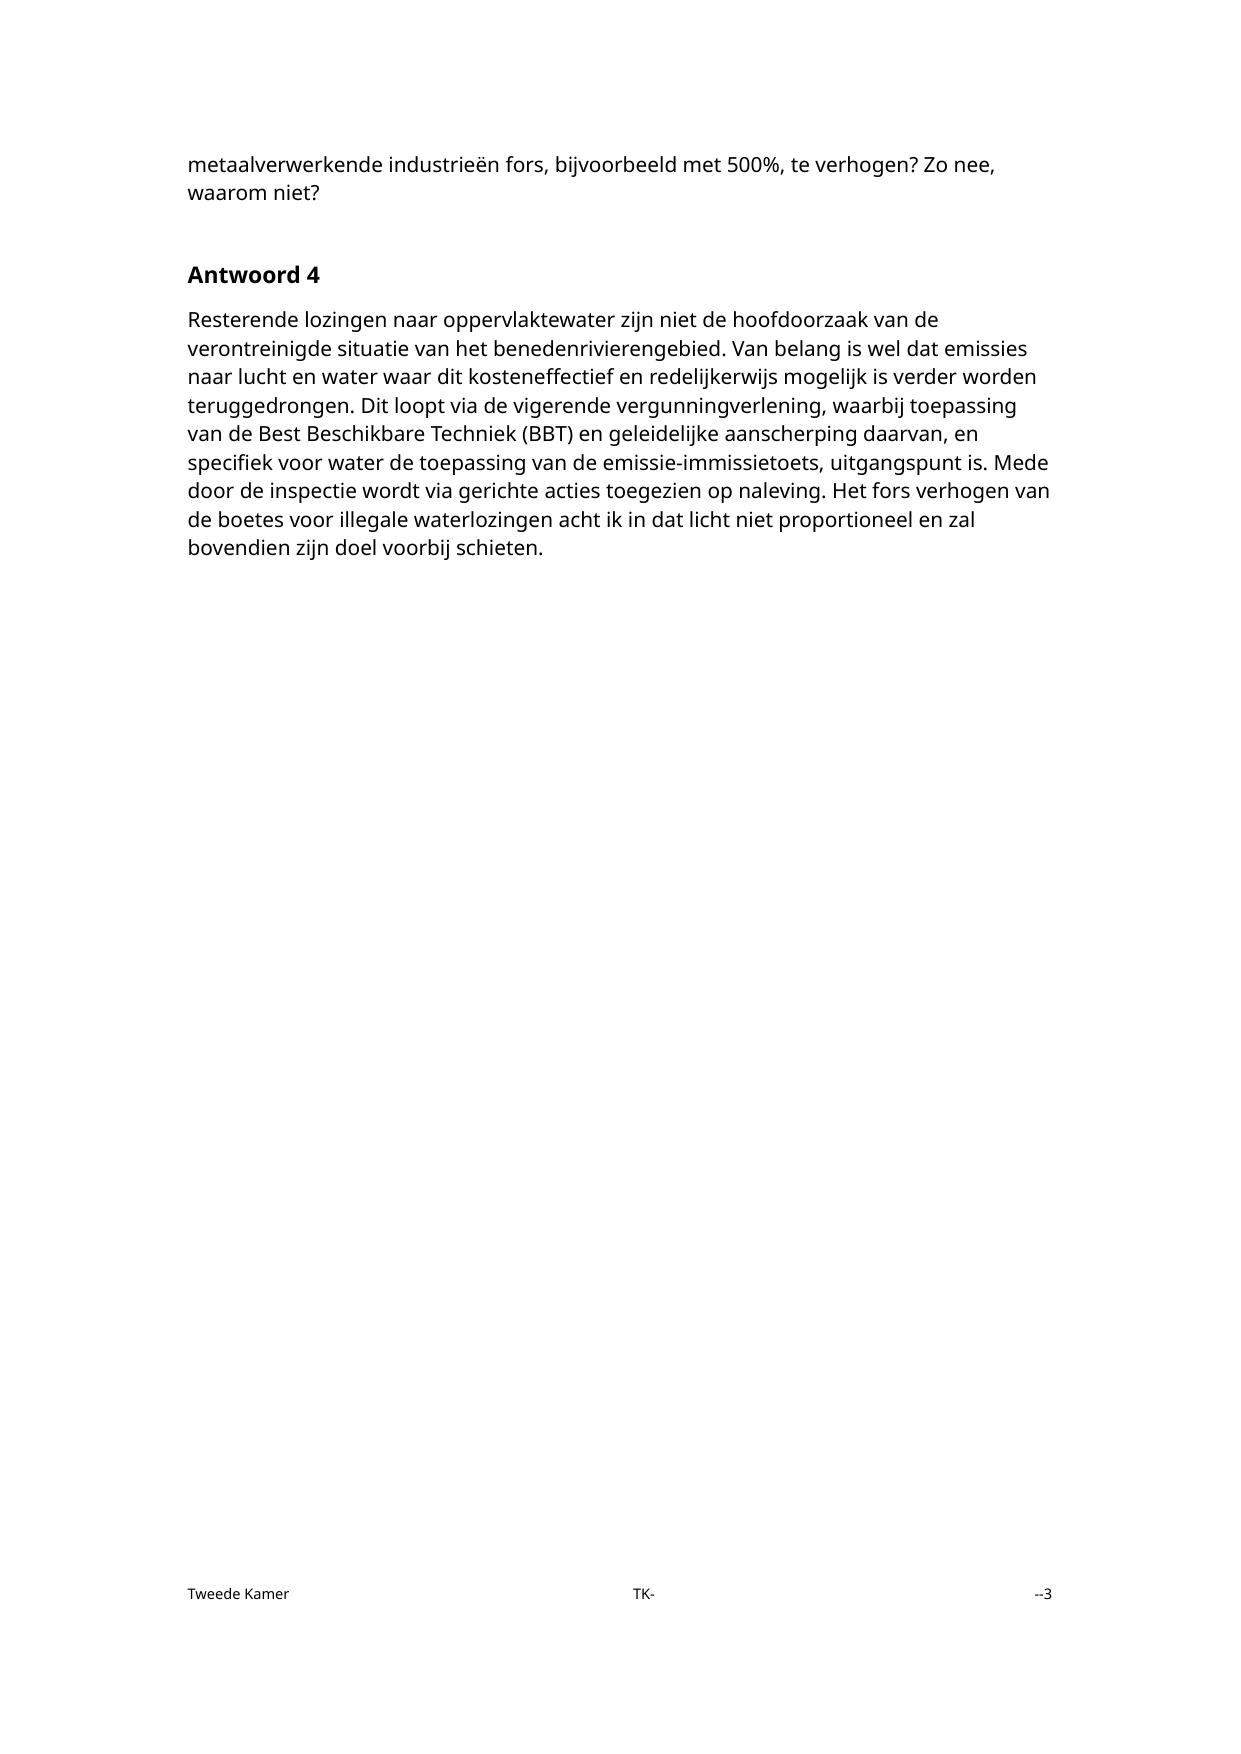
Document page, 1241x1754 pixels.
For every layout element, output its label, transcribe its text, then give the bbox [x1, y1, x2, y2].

subtitle Antwoord 4 [187, 259, 1053, 291]
text Resterende lozingen naar oppervlaktewater zijn niet de hoofdoorzaak van de verontreinigde situatie van het benedenrivierengebied. Van belang is wel dat emissies naar lucht en water waar dit kosteneffectief en redelijkerwijs mogelijk is verder worden teruggedrongen. Dit loopt via de vigerende vergunningverlening, waarbij toepassing van de Best Beschikbare Techniek (BBT) en geleidelijke aanscherping daarvan, en specifiek voor water de toepassing van de emissie-immissietoets, uitgangspunt is. Mede door de inspectie wordt via gerichte acties toegezien op naleving. Het fors verhogen van de boetes voor illegale waterlozingen acht ik in dat licht niet proportioneel en zal bovendien zijn doel voorbij schieten. [187, 306, 1053, 562]
text metaalverwerkende industrieën fors, bijvoorbeeld met 500%, te verhogen? Zo nee, waarom niet? [187, 150, 1053, 207]
